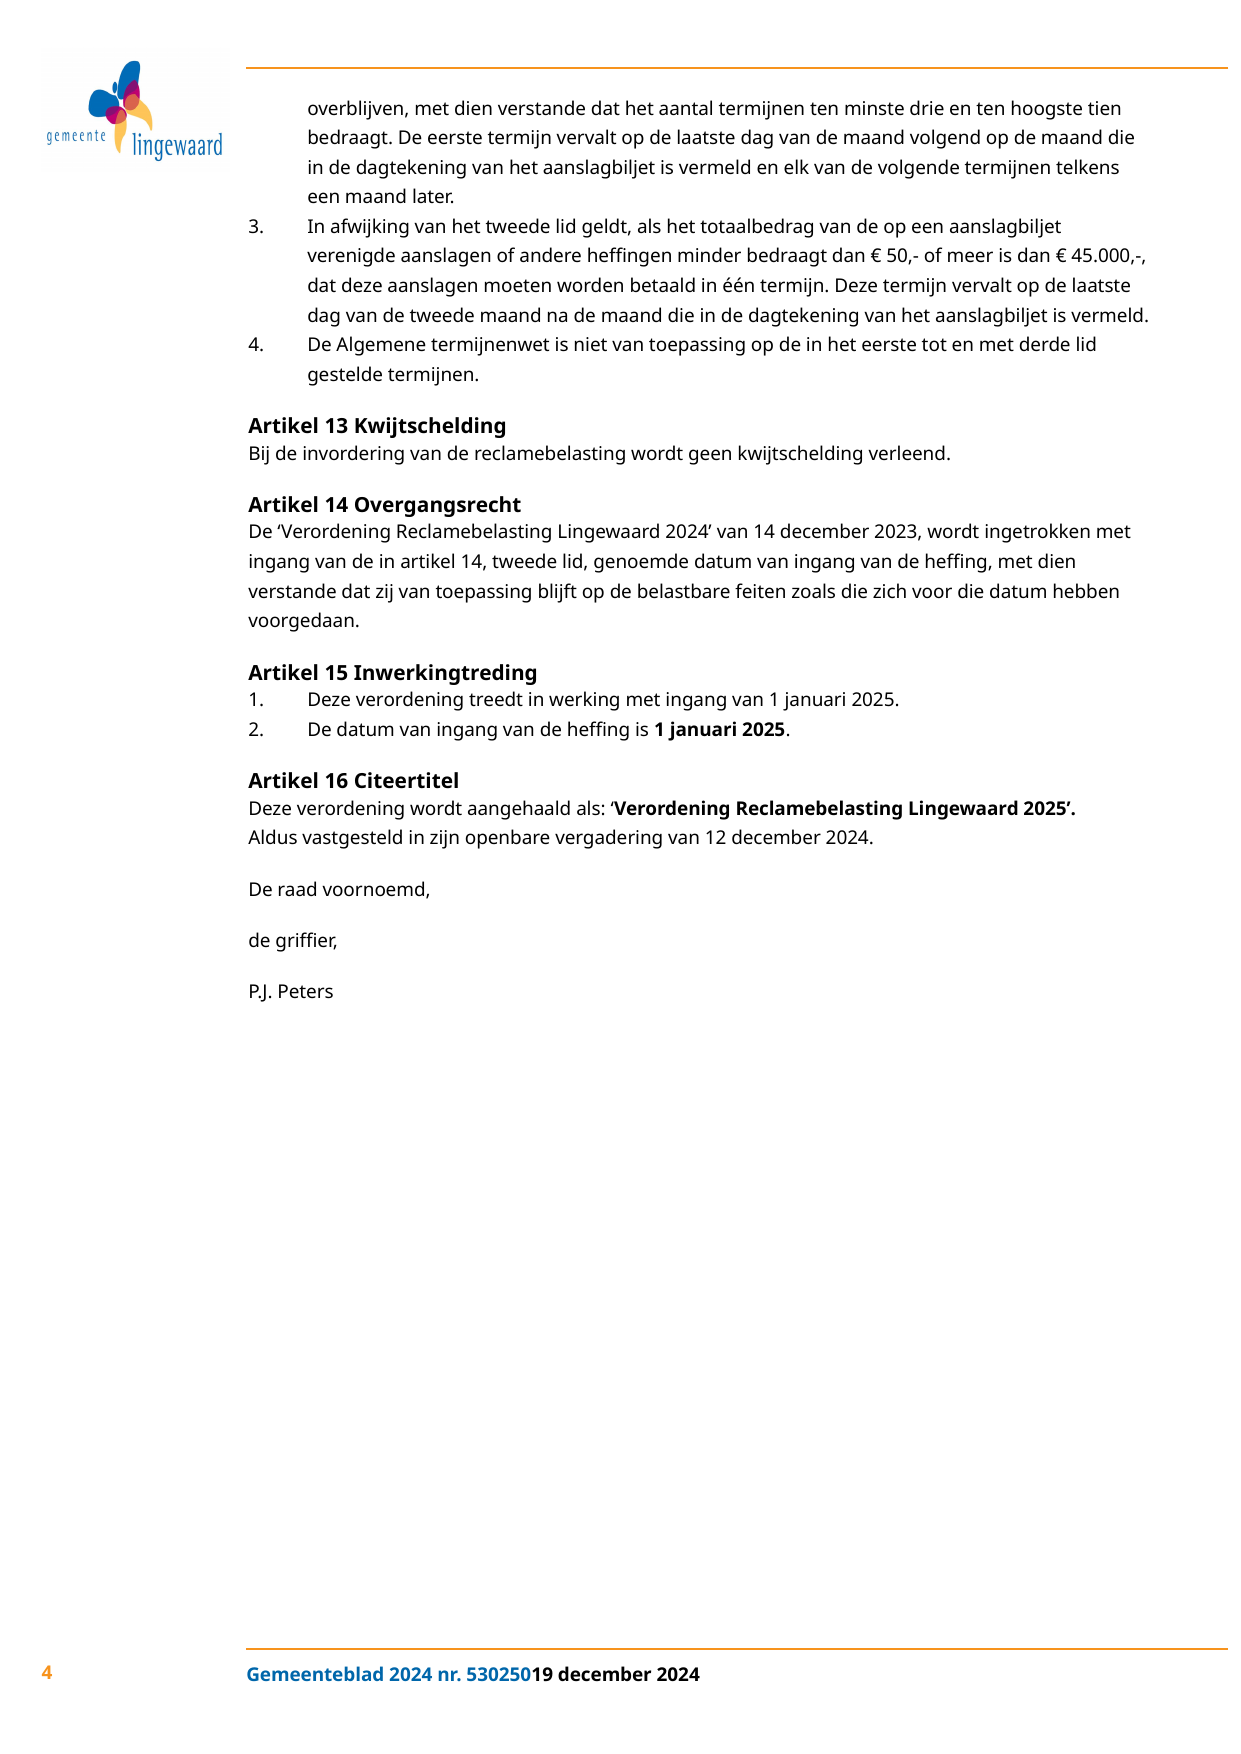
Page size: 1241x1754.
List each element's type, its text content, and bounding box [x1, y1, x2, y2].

text Artikel 14 Overgangsrecht [248, 490, 1152, 519]
picture [41, 47, 231, 172]
list De Algemene termijnenwet is niet van toepassing op de in het eerste tot en met derde lid gestelde termijnen. [248, 331, 1152, 387]
text De ‘Verordening Reclamebelasting Lingewaard 2024’ van 14 december 2023, wordt ingetrokken met ingang van de in artikel 14, tweede lid, genoemde datum van ingang van de heffing, met dien verstande dat zij van toepassing blijft op de belastbare feiten zoals die zich voor die datum hebben voorgedaan. [248, 519, 1152, 633]
list De datum van ingang van de heffing is 1 januari 2025. [248, 716, 1152, 742]
text Artikel 13 Kwijtschelding [248, 411, 1152, 440]
text Artikel 16 Citeertitel [248, 766, 1152, 795]
text Deze verordening wordt aangehaald als: ‘Verordening Reclamebelasting Lingewaard 2025’. [248, 795, 1152, 821]
text de griffier, [248, 927, 1152, 953]
text De raad voornoemd, [248, 876, 1152, 902]
text Aldus vastgesteld in zijn openbare vergadering van 12 december 2024. [248, 824, 1152, 850]
text Artikel 15 Inwerkingtreding [248, 658, 1152, 686]
list Deze verordening treedt in werking met ingang van 1 januari 2025. [248, 686, 1152, 712]
list overblijven, met dien verstande dat het aantal termijnen ten minste drie en ten hoogste tien bedraagt. De eerste termijn vervalt op de laatste dag van de maand volgend op de maand die in de dagtekening van het aanslagbiljet is vermeld en elk van de volgende termijnen telkens een maand later. [248, 95, 1152, 209]
list In afwijking van het tweede lid geldt, als het totaalbedrag van de op een aanslagbiljet verenigde aanslagen of andere heffingen minder bedraagt dan € 50,- of meer is dan € 45.000,-, dat deze aanslagen moeten worden betaald in één termijn. Deze termijn vervalt op de laatste dag van de tweede maand na de maand die in de dagtekening van het aanslagbiljet is vermeld. [248, 213, 1152, 328]
text P.J. Peters [248, 979, 1152, 1004]
text Bij de invordering van de reclamebelasting wordt geen kwijtschelding verleend. [248, 440, 1152, 466]
